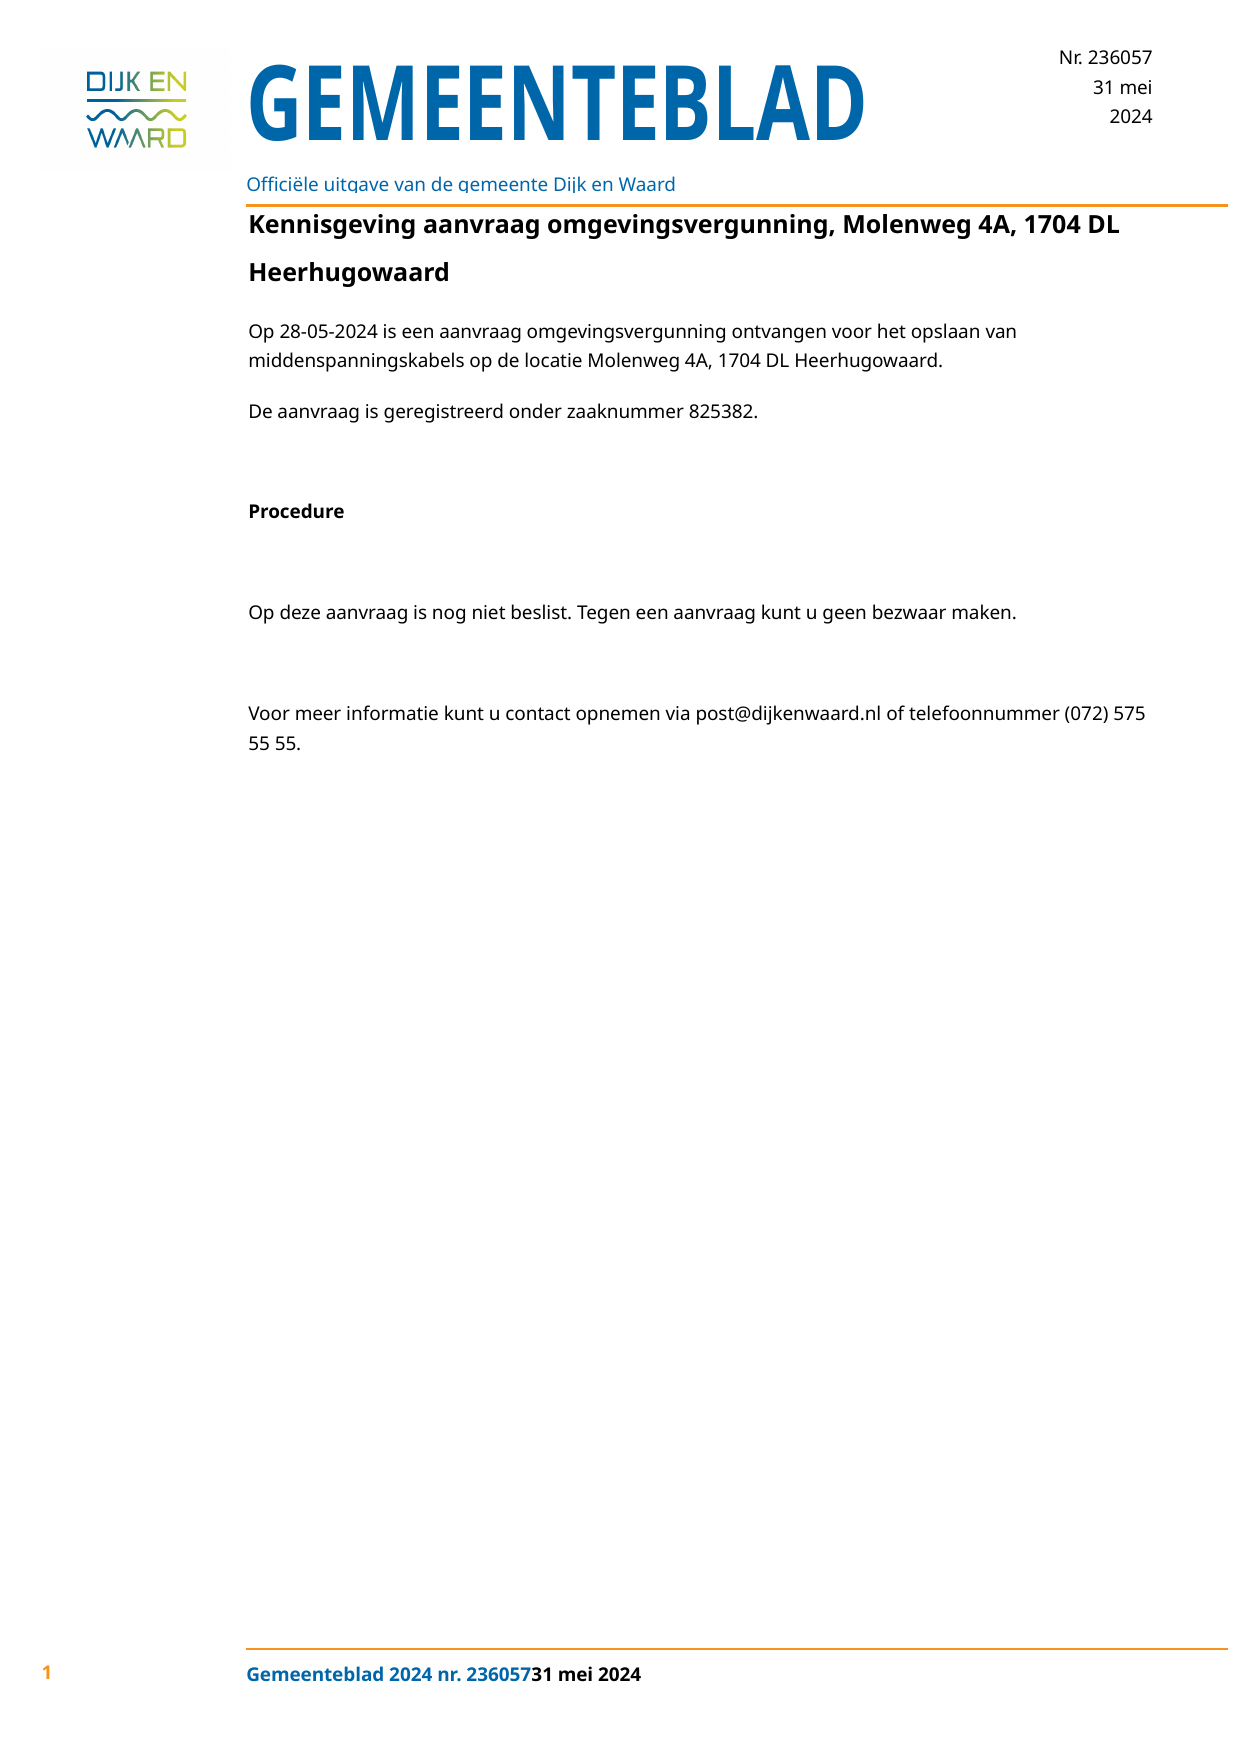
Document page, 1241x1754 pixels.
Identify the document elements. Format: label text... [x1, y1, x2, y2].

text Voor meer informatie kunt u contact opnemen via post@dijkenwaard.nl of telefoonnummer (072) 575 55 55. [248, 700, 1152, 756]
text De aanvraag is geregistreerd onder zaaknummer 825382. [248, 398, 1152, 424]
picture [41, 47, 231, 172]
text Procedure [248, 499, 1152, 524]
text Kennisgeving aanvraag omgevingsvergunning, Molenweg 4A, 1704 DL Heerhugowaard [248, 207, 1152, 288]
text Op deze aanvraag is nog niet beslist. Tegen een aanvraag kunt u geen bezwaar maken. [248, 599, 1152, 625]
text Op 28-05-2024 is een aanvraag omgevingsvergunning ontvangen voor het opslaan van middenspanningskabels op de locatie Molenweg 4A, 1704 DL Heerhugowaard. [248, 318, 1152, 373]
